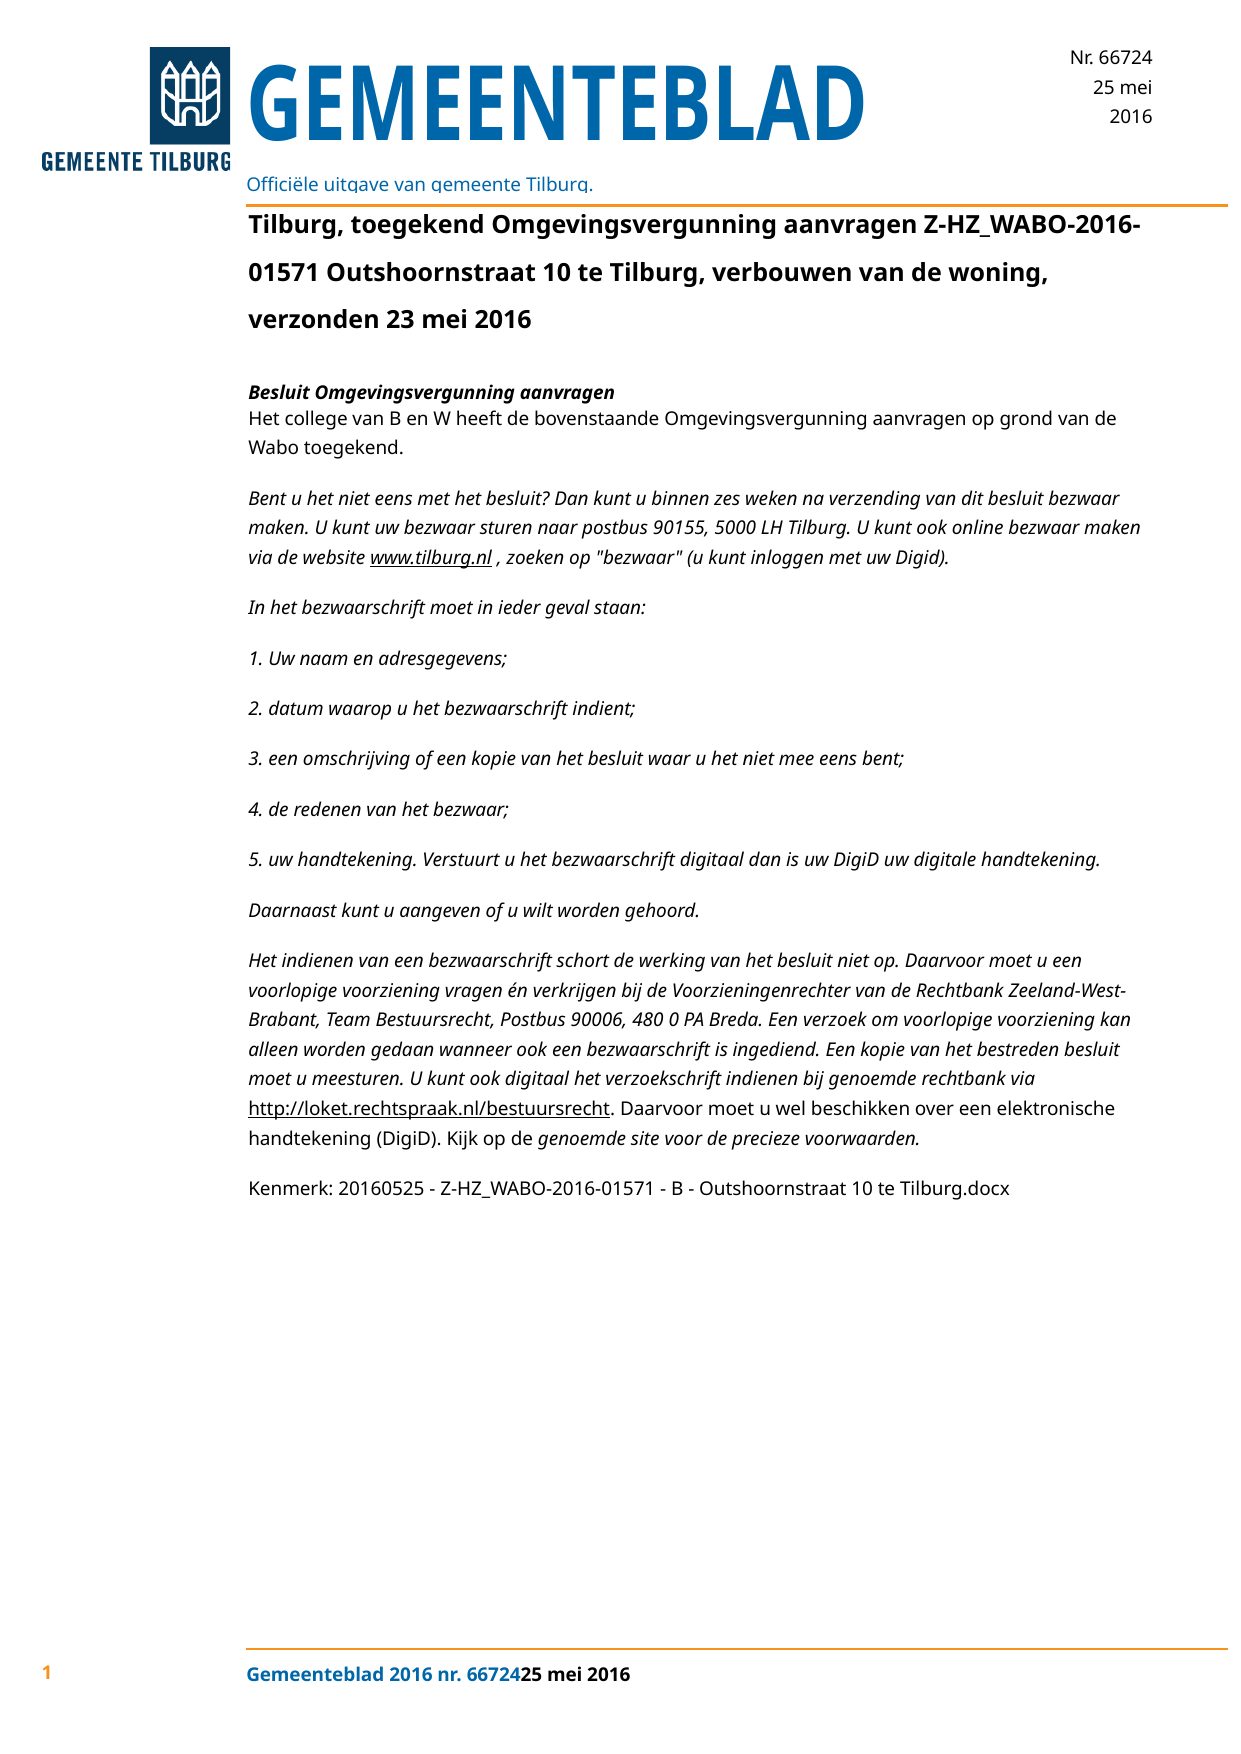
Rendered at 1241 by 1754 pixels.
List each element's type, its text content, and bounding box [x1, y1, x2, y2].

text Tilburg, toegekend Omgevingsvergunning aanvragen Z-HZ_WABO-2016-01571 Outshoornstraat 10 te Tilburg, verbouwen van de woning, verzonden 23 mei 2016 [248, 207, 1152, 336]
text Bent u het niet eens met het besluit? Dan kunt u binnen zes weken na verzending van dit besluit bezwaar maken. U kunt uw bezwaar sturen naar postbus 90155, 5000 LH Tilburg. U kunt ook online bezwaar maken via de website www.tilburg.nl , zoeken op "bezwaar" (u kunt inloggen met uw Digid). [248, 485, 1152, 570]
text Het college van B en W heeft de bovenstaande Omgevingsvergunning aanvragen op grond van de Wabo toegekend. [248, 405, 1152, 460]
text Besluit Omgevingsvergunning aanvragen [248, 379, 1152, 405]
text 3. een omschrijving of een kopie van het besluit waar u het niet mee eens bent; [248, 746, 1152, 771]
text In het bezwaarschrift moet in ieder geval staan: [248, 594, 1152, 620]
text 4. de redenen van het bezwaar; [248, 796, 1152, 822]
text 2. datum waarop u het bezwaarschrift indient; [248, 695, 1152, 721]
text 1. Uw naam en adresgegevens; [248, 645, 1152, 671]
text 5. uw handtekening. Verstuurt u het bezwaarschrift digitaal dan is uw DigiD uw digitale handtekening. [248, 846, 1152, 872]
text Daarnaast kunt u aangeven of u wilt worden gehoord. [248, 897, 1152, 923]
text Kenmerk: 20160525 - Z-HZ_WABO-2016-01571 - B - Outshoornstraat 10 te Tilburg.docx [248, 1175, 1152, 1201]
text Het indienen van een bezwaarschrift schort de werking van het besluit niet op. Daarvoor moet u een voorlopige voorziening vragen én verkrijgen bij de Voorzieningenrechter van de Rechtbank Zeeland-West-Brabant, Team Bestuursrecht, Postbus 90006, 480 0 PA Breda. Een verzoek om voorlopige voorziening kan alleen worden gedaan wanneer ook een bezwaarschrift is ingediend. Een kopie van het bestreden besluit moet u meesturen. U kunt ook digitaal het verzoekschrift indienen bij genoemde rechtbank via http://loket.rechtspraak.nl/bestuursrecht. Daarvoor moet u wel beschikken over een elektronische handtekening (DigiD). Kijk op de genoemde site voor de precieze voorwaarden. [248, 947, 1152, 1151]
picture [41, 47, 231, 172]
